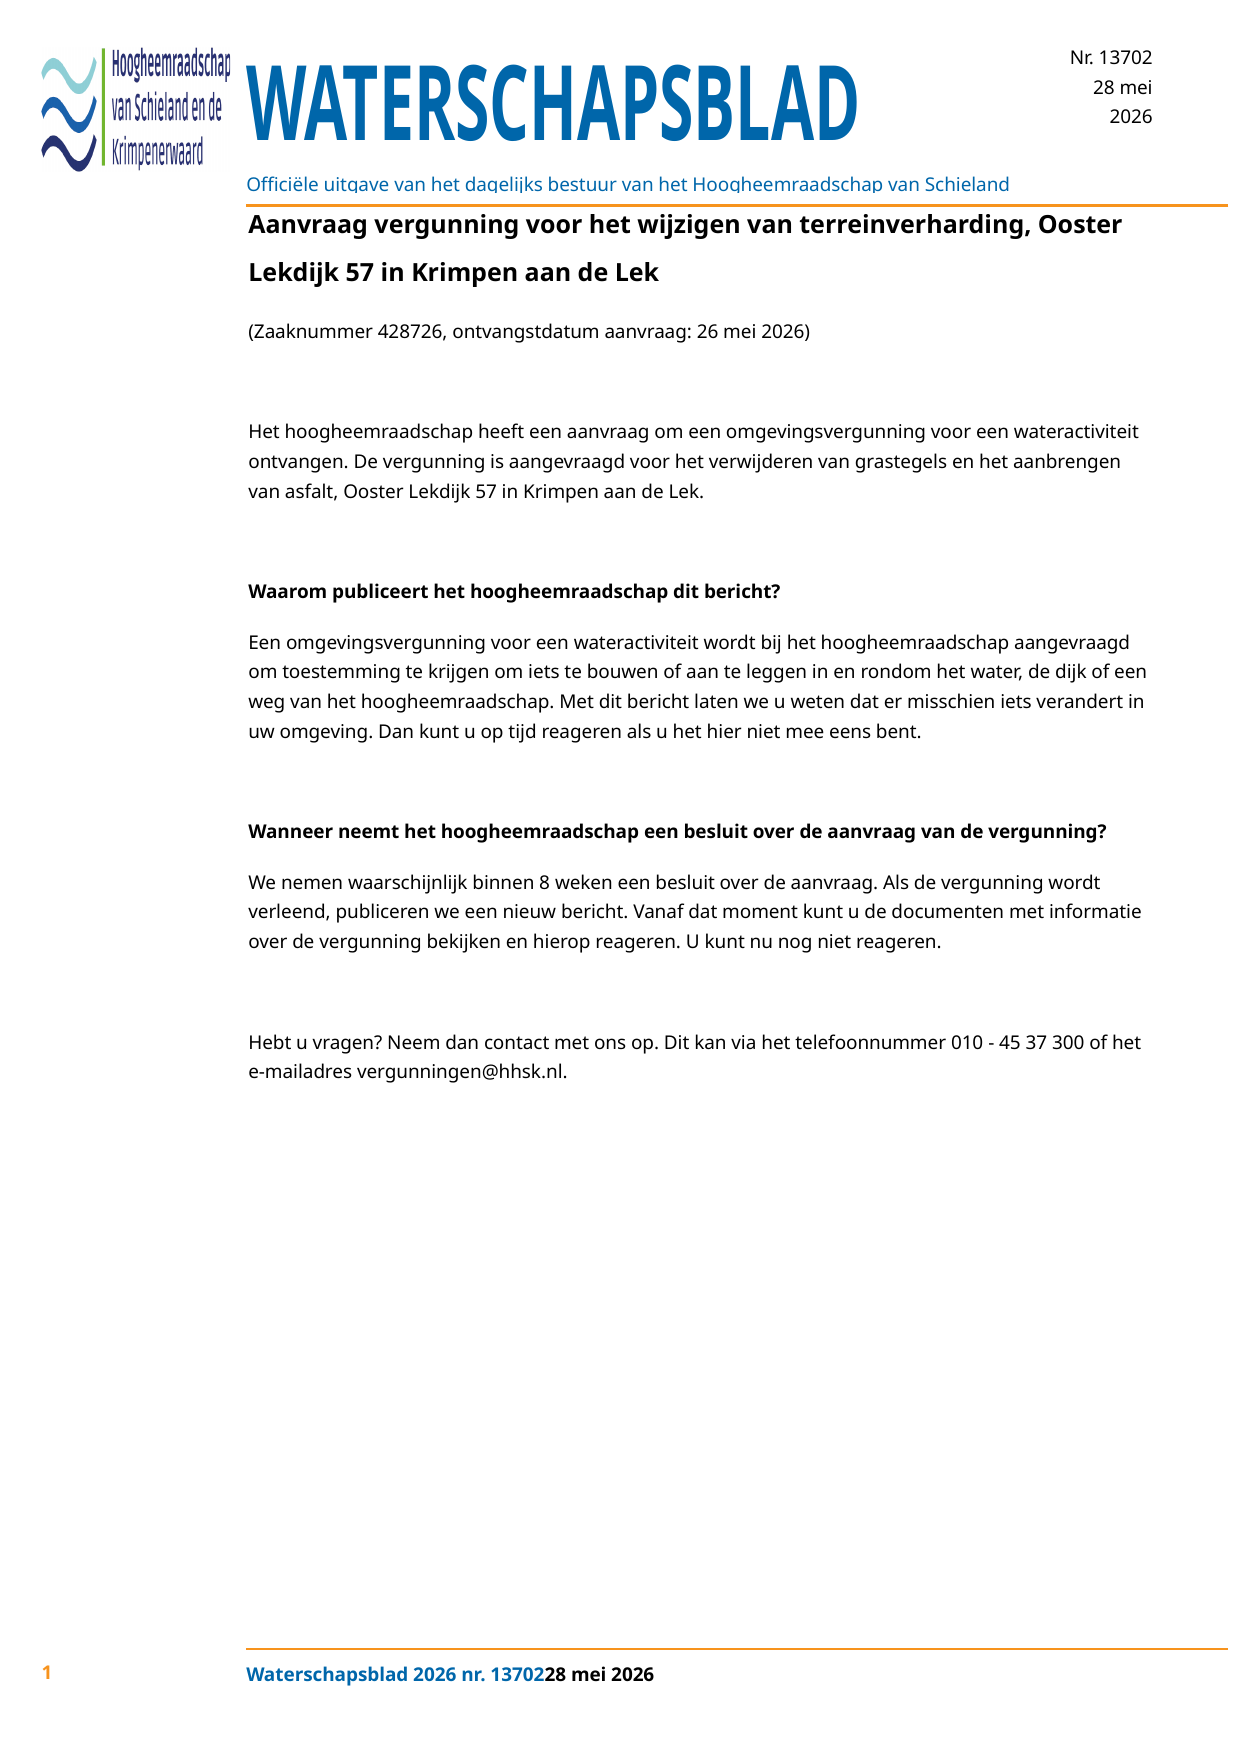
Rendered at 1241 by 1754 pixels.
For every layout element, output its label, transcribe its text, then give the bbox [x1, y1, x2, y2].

text Waarom publiceert het hoogheemraadschap dit bericht? [248, 579, 1152, 604]
picture [41, 47, 231, 172]
text Wanneer neemt het hoogheemraadschap een besluit over de aanvraag van de vergunning? [248, 819, 1152, 844]
text Een omgevingsvergunning voor een wateractiviteit wordt bij het hoogheemraadschap aangevraagd om toestemming te krijgen om iets te bouwen of aan te leggen in en rondom het water, de dijk of een weg van het hoogheemraadschap. Met dit bericht laten we u weten dat er misschien iets verandert in uw omgeving. Dan kunt u op tijd reageren als u het hier niet mee eens bent. [248, 629, 1152, 744]
text Het hoogheemraadschap heeft een aanvraag om een omgevingsvergunning voor een wateractiviteit ontvangen. De vergunning is aangevraagd voor het verwijderen van grastegels en het aanbrengen van asfalt, Ooster Lekdijk 57 in Krimpen aan de Lek. [248, 419, 1152, 504]
text Hebt u vragen? Neem dan contact met ons op. Dit kan via het telefoonnummer 010 - 45 37 300 of het e-mailadres vergunningen@hhsk.nl. [248, 1029, 1152, 1084]
text (Zaaknummer 428726, ontvangstdatum aanvraag: 26 mei 2026) [248, 318, 1152, 344]
text We nemen waarschijnlijk binnen 8 weken een besluit over de aanvraag. Als de vergunning wordt verleend, publiceren we een nieuw bericht. Vanaf dat moment kunt u de documenten met informatie over de vergunning bekijken en hierop reageren. U kunt nu nog niet reageren. [248, 869, 1152, 954]
text Aanvraag vergunning voor het wijzigen van terreinverharding, Ooster Lekdijk 57 in Krimpen aan de Lek [248, 207, 1152, 288]
